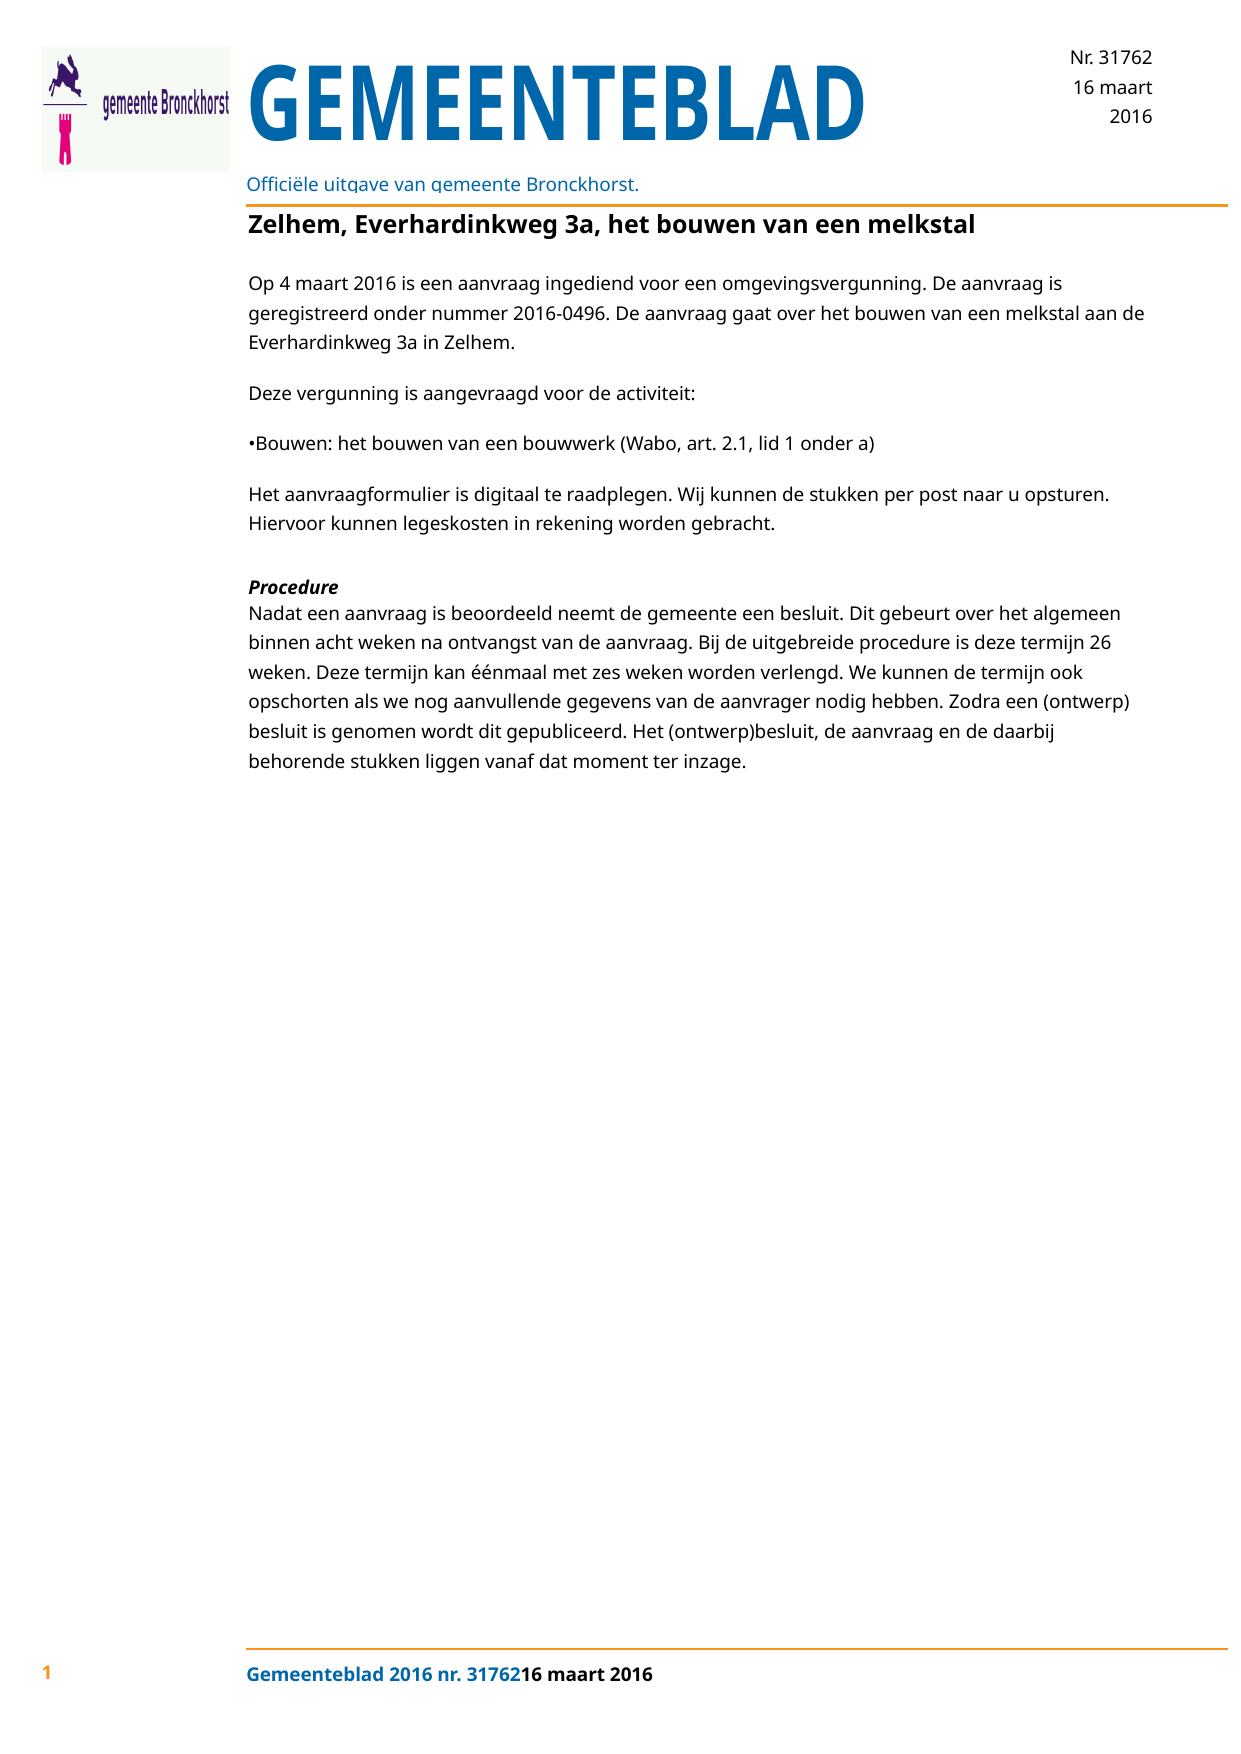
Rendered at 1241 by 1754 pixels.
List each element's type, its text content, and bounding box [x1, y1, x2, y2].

text Nadat een aanvraag is beoordeeld neemt de gemeente een besluit. Dit gebeurt over het algemeen binnen acht weken na ontvangst van de aanvraag. Bij de uitgebreide procedure is deze termijn 26 weken. Deze termijn kan éénmaal met zes weken worden verlengd. We kunnen de termijn ook opschorten als we nog aanvullende gegevens van de aanvrager nodig hebben. Zodra een (ontwerp) besluit is genomen wordt dit gepubliceerd. Het (ontwerp)besluit, de aanvraag en de daarbij behorende stukken liggen vanaf dat moment ter inzage. [248, 600, 1152, 774]
text Zelhem, Everhardinkweg 3a, het bouwen van een melkstal [248, 207, 1152, 241]
text Deze vergunning is aangevraagd voor de activiteit: [248, 380, 1152, 406]
text •Bouwen: het bouwen van een bouwwerk (Wabo, art. 2.1, lid 1 onder a) [248, 430, 1152, 456]
text Procedure [248, 574, 1152, 600]
text Het aanvraagformulier is digitaal te raadplegen. Wij kunnen de stukken per post naar u opsturen. Hiervoor kunnen legeskosten in rekening worden gebracht. [248, 481, 1152, 536]
picture [41, 47, 231, 172]
text Op 4 maart 2016 is een aanvraag ingediend voor een omgevingsvergunning. De aanvraag is geregistreerd onder nummer 2016-0496. De aanvraag gaat over het bouwen van een melkstal aan de Everhardinkweg 3a in Zelhem. [248, 270, 1152, 355]
